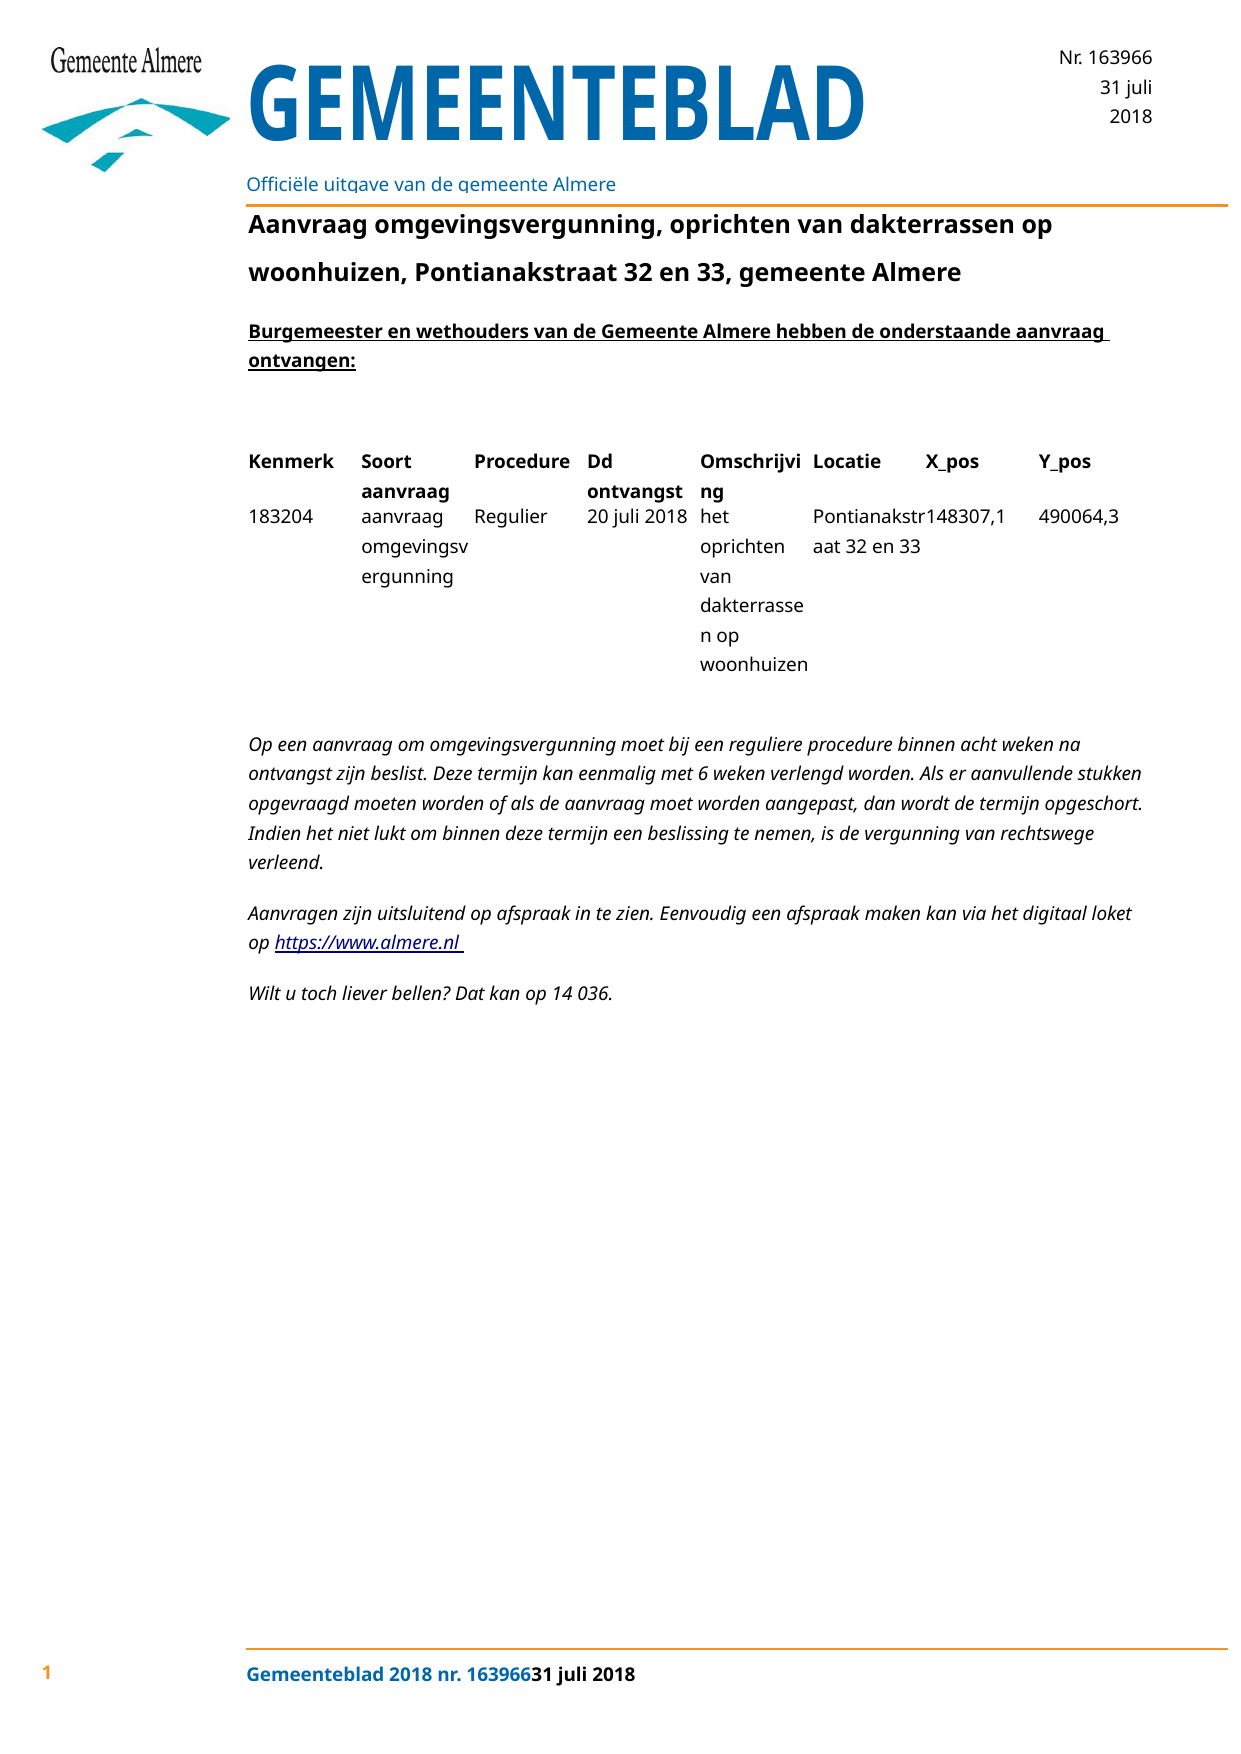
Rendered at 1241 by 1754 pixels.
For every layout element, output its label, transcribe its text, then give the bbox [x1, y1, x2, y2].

table_header Omschrijving [700, 449, 813, 504]
table_header Dd ontvangst [587, 449, 700, 504]
table_header Y_pos [1039, 449, 1152, 504]
table_cell 490064,3 [1039, 504, 1152, 677]
text Aanvraag omgevingsvergunning, oprichten van dakterrassen op woonhuizen, Pontianakstraat 32 en 33, gemeente Almere [248, 207, 1152, 288]
table_cell 183204 [248, 504, 361, 677]
table_cell het oprichten van dakterrassen op woonhuizen [700, 504, 813, 677]
table_header Soort aanvraag [361, 449, 474, 504]
table_cell Pontianakstraat 32 en 33 [813, 504, 926, 677]
table_cell 148307,1 [926, 504, 1038, 677]
text Burgemeester en wethouders van de Gemeente Almere hebben de onderstaande aanvraag ontvangen: [248, 318, 1152, 373]
picture [41, 47, 231, 172]
text Op een aanvraag om omgevingsvergunning moet bij een reguliere procedure binnen acht weken na ontvangst zijn beslist. Deze termijn kan eenmalig met 6 weken verlengd worden. Als er aanvullende stukken opgevraagd moeten worden of als de aanvraag moet worden aangepast, dan wordt de termijn opgeschort. Indien het niet lukt om binnen deze termijn een beslissing te nemen, is de vergunning van rechtswege verleend. [248, 731, 1152, 875]
table_header Procedure [474, 449, 587, 504]
table_cell aanvraag omgevingsvergunning [361, 504, 474, 677]
table_header X_pos [926, 449, 1038, 504]
table_cell 20 juli 2018 [587, 504, 700, 677]
text Aanvragen zijn uitsluitend op afspraak in te zien. Eenvoudig een afspraak maken kan via het digitaal loket op https://www.almere.nl [248, 900, 1152, 955]
table_header Kenmerk [248, 449, 361, 504]
table_cell Regulier [474, 504, 587, 677]
table_header Locatie [813, 449, 926, 504]
text Wilt u toch liever bellen? Dat kan op 14 036. [248, 980, 1152, 1006]
